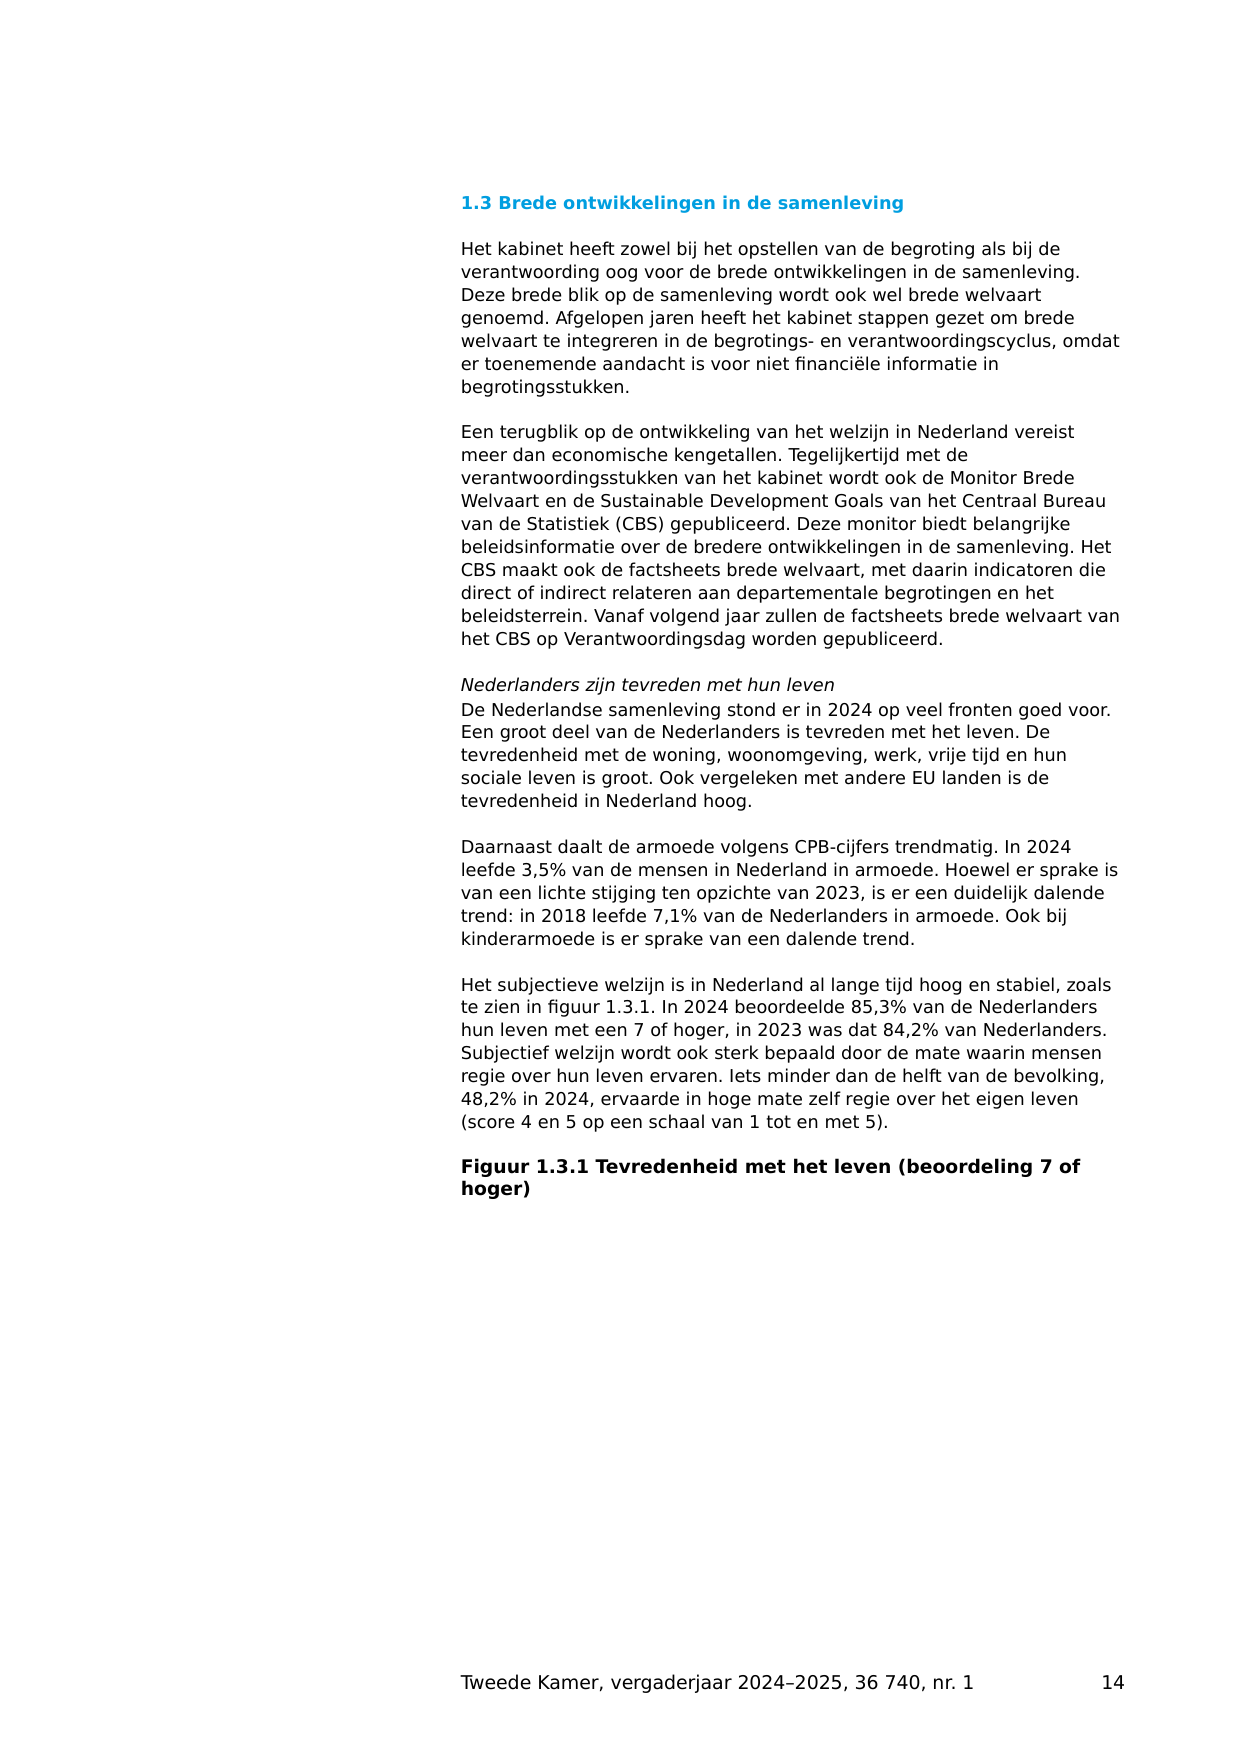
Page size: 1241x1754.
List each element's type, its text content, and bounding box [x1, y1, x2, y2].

text Nederlanders zijn tevreden met hun leven [461, 673, 1125, 696]
text Het kabinet heeft zowel bij het opstellen van de begroting als bij de verantwoording oog voor de brede ontwikkelingen in de samenleving. Deze brede blik op de samenleving wordt ook wel brede welvaart genoemd. Afgelopen jaren heeft het kabinet stappen gezet om brede welvaart te integreren in de begrotings- en verantwoordingscyclus, omdat er toenemende aandacht is voor niet financiële informatie in begrotingsstukken. [461, 237, 1125, 398]
text Daarnaast daalt de armoede volgens CPB-cijfers trendmatig. In 2024 leefde 3,5% van de mensen in Nederland in armoede. Hoewel er sprake is van een lichte stijging ten opzichte van 2023, is er een duidelijk dalende trend: in 2018 leefde 7,1% van de Nederlanders in armoede. Ook bij kinderarmoede is er sprake van een dalende trend. [461, 835, 1125, 950]
title 1.3 Brede ontwikkelingen in de samenleving [461, 191, 1125, 214]
text De Nederlandse samenleving stond er in 2024 op veel fronten goed voor. Een groot deel van de Nederlanders is tevreden met het leven. De tevredenheid met de woning, woonomgeving, werk, vrije tijd en hun sociale leven is groot. Ook vergeleken met andere EU landen is de tevredenheid in Nederland hoog. [461, 698, 1125, 812]
title Figuur 1.3.1 Tevredenheid met het leven (beoordeling 7 of hoger) [461, 1156, 1125, 1200]
text Een terugblik op de ontwikkeling van het welzijn in Nederland vereist meer dan economische kengetallen. Tegelijkertijd met de verantwoordingsstukken van het kabinet wordt ook de Monitor Brede Welvaart en de Sustainable Development Goals van het Centraal Bureau van de Statistiek (CBS) gepubliceerd. Deze monitor biedt belangrijke beleidsinformatie over de bredere ontwikkelingen in de samenleving. Het CBS maakt ook de factsheets brede welvaart, met daarin indicatoren die direct of indirect relateren aan departementale begrotingen en het beleidsterrein. Vanaf volgend jaar zullen de factsheets brede welvaart van het CBS op Verantwoordingsdag worden gepubliceerd. [461, 421, 1125, 650]
text Het subjectieve welzijn is in Nederland al lange tijd hoog en stabiel, zoals te zien in figuur 1.3.1. In 2024 beoordeelde 85,3% van de Nederlanders hun leven met een 7 of hoger, in 2023 was dat 84,2% van Nederlanders. Subjectief welzijn wordt ook sterk bepaald door de mate waarin mensen regie over hun leven ervaren. Iets minder dan de helft van de bevolking, 48,2% in 2024, ervaarde in hoge mate zelf regie over het eigen leven (score 4 en 5 op een schaal van 1 tot en met 5). [461, 973, 1125, 1133]
